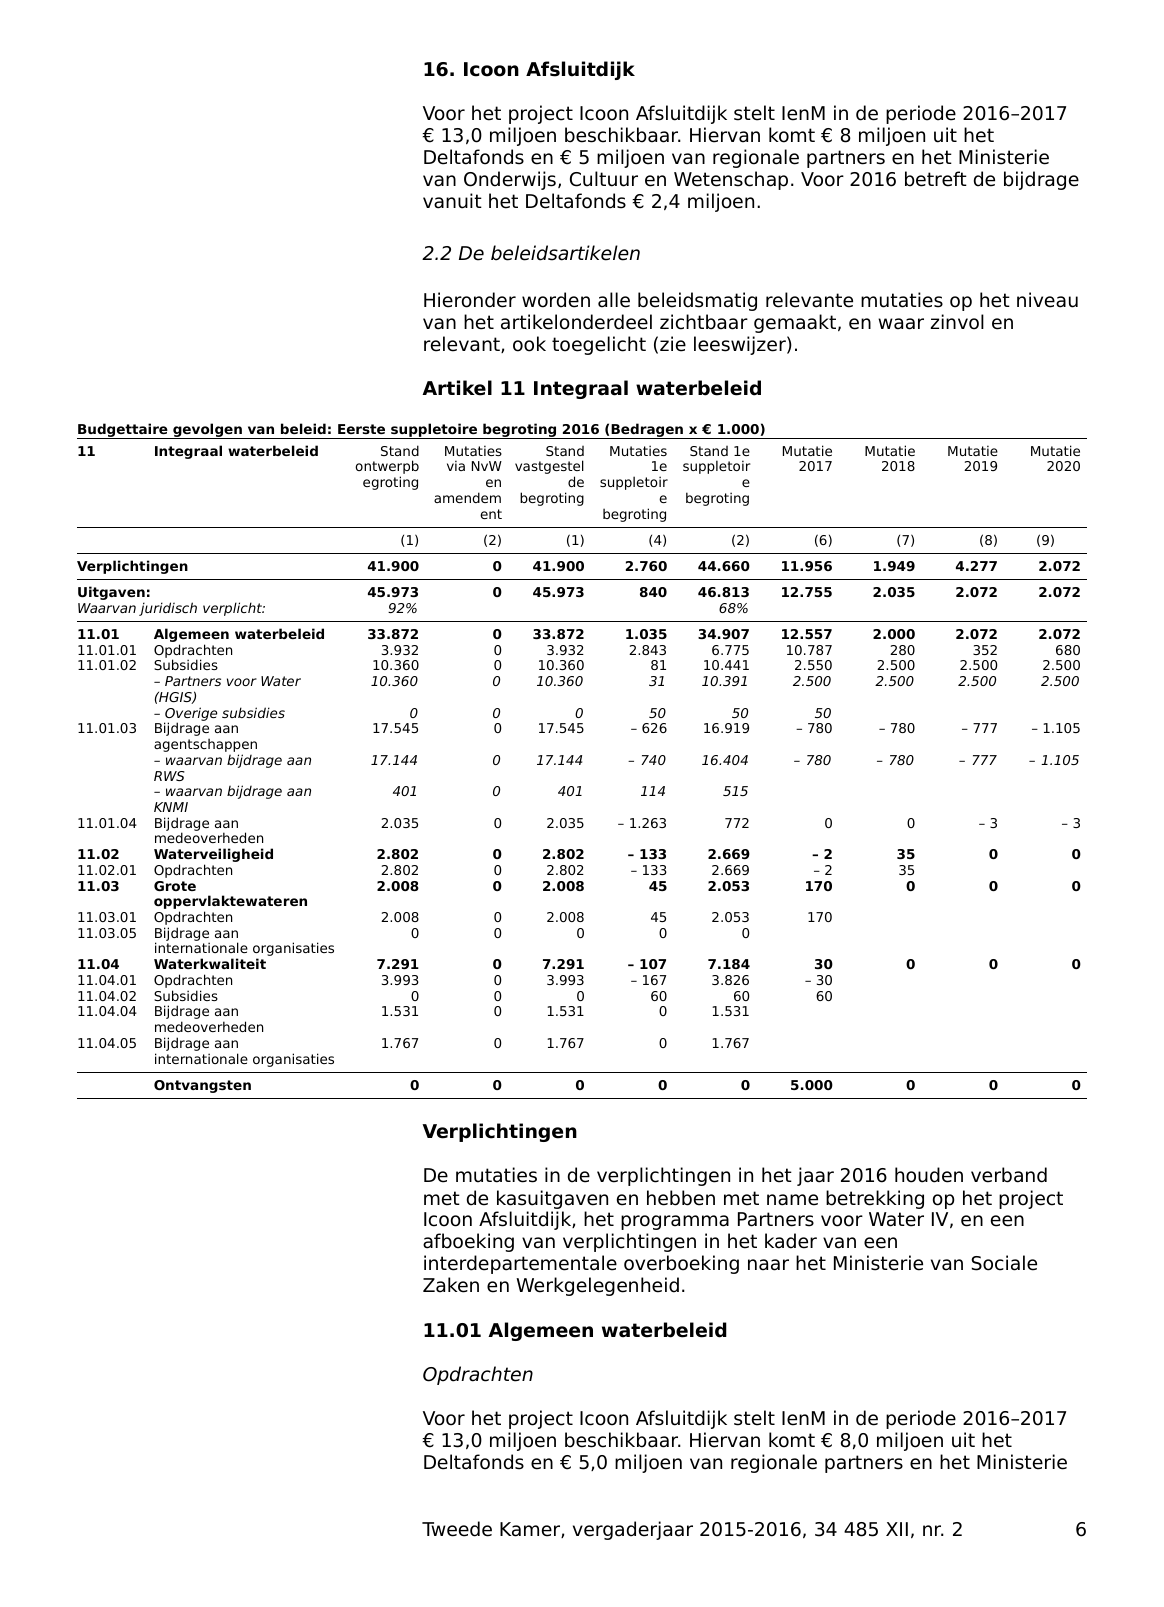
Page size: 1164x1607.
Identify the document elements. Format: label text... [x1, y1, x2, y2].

table_cell – 780 [839, 753, 921, 784]
table_cell – 780 [756, 721, 838, 753]
table_cell 0 [425, 580, 508, 601]
table_cell 0 [343, 1073, 425, 1098]
table_cell – 2 [756, 847, 838, 863]
table_cell 0 [425, 973, 508, 988]
table_cell 11.04.04 [77, 1004, 148, 1036]
table_cell 12.755 [756, 580, 838, 601]
table_cell 11.02.01 [77, 863, 148, 878]
table_cell – 107 [591, 957, 673, 973]
table_cell 45.973 [508, 580, 591, 601]
table_cell – 626 [591, 721, 673, 753]
table_cell – 1.105 [1004, 721, 1087, 753]
table_cell 60 [756, 989, 838, 1004]
table_cell 0 [839, 879, 921, 910]
table_cell 10.441 [673, 658, 756, 674]
table_cell 680 [1004, 643, 1087, 658]
table_cell 11.02 [77, 847, 148, 863]
table_cell [839, 705, 921, 721]
table_cell 50 [673, 705, 756, 721]
table_cell 0 [425, 879, 508, 910]
table_cell [1004, 601, 1087, 621]
table_cell 3.993 [343, 973, 425, 988]
table_cell 10.391 [673, 674, 756, 705]
table_cell [1004, 1036, 1087, 1072]
table_cell [921, 989, 1004, 1004]
table_cell 0 [425, 816, 508, 847]
table_cell Uitgaven: [77, 580, 342, 601]
table_cell 2.072 [1004, 622, 1087, 642]
subtitle 11.01 Algemeen waterbeleid [422, 1319, 1087, 1341]
table_cell 0 [921, 879, 1004, 910]
table_cell 2.500 [839, 658, 921, 674]
table_cell 0 [591, 1036, 673, 1072]
table_cell [921, 784, 1004, 816]
table_cell 2.802 [508, 863, 591, 878]
subtitle 16. Icoon Afsluitdijk [422, 59, 1087, 81]
table_cell 2.053 [673, 879, 756, 910]
table_cell 0 [508, 705, 591, 721]
table_cell – 133 [591, 847, 673, 863]
table_cell 10.360 [508, 658, 591, 674]
table_cell 2.500 [921, 658, 1004, 674]
table_cell – Overige subsidies [148, 705, 342, 721]
table_cell 11.956 [756, 554, 838, 579]
table_cell 17.545 [343, 721, 425, 753]
table_cell 11.04.02 [77, 989, 148, 1004]
table_cell 2.072 [1004, 554, 1087, 579]
text Voor het project Icoon Afsluitdijk stelt IenM in de periode 2016–2017 € 13,0 miljoen beschikbaar. Hiervan komt € 8,0 miljoen uit het Deltafonds en € 5,0 miljoen van regionale partners en het Ministerie [422, 1408, 1087, 1474]
table_cell 17.144 [343, 753, 425, 784]
table_cell [756, 1004, 838, 1036]
table_cell 352 [921, 643, 1004, 658]
table_cell 3.932 [343, 643, 425, 658]
table_cell 60 [591, 989, 673, 1004]
table_cell [1004, 705, 1087, 721]
table_cell – 777 [921, 753, 1004, 784]
table_cell Waterveiligheid [148, 847, 342, 863]
table_header Budgettaire gevolgen van beleid: Eerste suppletoire begroting 2016 (Bedragen x € 1.000) [77, 422, 1087, 438]
table_cell 11.04.05 [77, 1036, 148, 1072]
table_cell 35 [839, 847, 921, 863]
table_cell 2.760 [591, 554, 673, 579]
table_cell 0 [425, 1004, 508, 1036]
table_cell 16.919 [673, 721, 756, 753]
table_cell [148, 528, 342, 553]
table_cell 7.291 [508, 957, 591, 973]
table_cell 0 [425, 554, 508, 579]
table_cell (1) [343, 528, 425, 553]
table_cell 31 [591, 674, 673, 705]
table_cell [756, 1036, 838, 1072]
table_cell [839, 1036, 921, 1072]
table_cell [839, 601, 921, 621]
table_cell 0 [425, 1036, 508, 1072]
table_cell Stand 1e suppletoire begroting [673, 439, 756, 527]
table_cell Mutaties 1e suppletoire begroting [591, 439, 673, 527]
table_cell 0 [343, 989, 425, 1004]
table_cell 280 [839, 643, 921, 658]
table_cell 7.184 [673, 957, 756, 973]
subtitle 2.2 De beleidsartikelen [422, 243, 1087, 265]
table_cell 772 [673, 816, 756, 847]
table_cell Verplichtingen [77, 554, 342, 579]
table_cell 45.973 [343, 580, 425, 601]
table_cell 33.872 [343, 622, 425, 642]
table_cell 0 [591, 1073, 673, 1098]
table_cell – 1.105 [1004, 753, 1087, 784]
table_cell 0 [673, 926, 756, 957]
table_cell 0 [839, 957, 921, 973]
table_cell [756, 784, 838, 816]
table_cell Mutatie 2018 [839, 439, 921, 527]
table_cell [1004, 910, 1087, 926]
table_cell Grote oppervlaktewateren [148, 879, 342, 910]
table_cell 0 [425, 989, 508, 1004]
table_cell 3.993 [508, 973, 591, 988]
table_cell 0 [839, 1073, 921, 1098]
subtitle Verplichtingen [422, 1121, 1087, 1143]
table_cell 4.277 [921, 554, 1004, 579]
table_cell 2.802 [343, 847, 425, 863]
table_cell – waarvan bijdrage aan KNMI [148, 784, 342, 816]
table_cell 0 [1004, 847, 1087, 863]
table_cell – 3 [921, 816, 1004, 847]
table_cell 0 [508, 926, 591, 957]
table_cell 401 [343, 784, 425, 816]
table_cell Mutatie 2020 [1004, 439, 1087, 527]
table_cell 11.03.05 [77, 926, 148, 957]
table_cell Ontvangsten [148, 1073, 342, 1098]
table_cell Mutatie 2017 [756, 439, 838, 527]
table_cell 92% [343, 601, 425, 621]
table_cell Algemeen waterbeleid [148, 622, 342, 642]
table_cell 6.775 [673, 643, 756, 658]
table_cell [508, 601, 591, 621]
table_cell 44.660 [673, 554, 756, 579]
table_cell 2.000 [839, 622, 921, 642]
table_cell [839, 1004, 921, 1036]
table_cell 41.900 [508, 554, 591, 579]
table_cell 0 [425, 957, 508, 973]
table_cell [1004, 926, 1087, 957]
table_cell (9) [1004, 528, 1087, 553]
table_cell (4) [591, 528, 673, 553]
table_cell 41.900 [343, 554, 425, 579]
table_cell – 2 [756, 863, 838, 878]
table_cell 46.813 [673, 580, 756, 601]
table_cell Mutatie 2019 [921, 439, 1004, 527]
table_cell Opdrachten [148, 910, 342, 926]
table_cell 2.008 [508, 879, 591, 910]
table_cell 401 [508, 784, 591, 816]
table_cell 2.500 [756, 674, 838, 705]
table_cell 50 [756, 705, 838, 721]
table_cell [77, 784, 148, 816]
table_cell Bijdrage aan medeoverheden [148, 1004, 342, 1036]
table_cell 2.008 [508, 910, 591, 926]
table_cell [1004, 1004, 1087, 1036]
table_cell 0 [425, 926, 508, 957]
table_cell [839, 784, 921, 816]
table_cell (8) [921, 528, 1004, 553]
table_cell 2.035 [508, 816, 591, 847]
table_cell 0 [591, 1004, 673, 1036]
table_cell 12.557 [756, 622, 838, 642]
table_cell [921, 705, 1004, 721]
table_cell [921, 863, 1004, 878]
table_cell 5.000 [756, 1073, 838, 1098]
table_cell Opdrachten [148, 863, 342, 878]
table_cell Waterkwaliteit [148, 957, 342, 973]
table_cell [921, 910, 1004, 926]
table_cell 0 [425, 705, 508, 721]
table_cell 2.035 [343, 816, 425, 847]
table_cell 0 [425, 658, 508, 674]
table_cell (7) [839, 528, 921, 553]
table_cell 17.144 [508, 753, 591, 784]
table_cell 2.669 [673, 863, 756, 878]
table_cell 0 [1004, 1073, 1087, 1098]
table_cell 11.01 [77, 622, 148, 642]
table_cell Subsidies [148, 658, 342, 674]
table_cell 11.01.01 [77, 643, 148, 658]
table_cell 11.01.03 [77, 721, 148, 753]
subtitle Artikel 11 Integraal waterbeleid [422, 378, 1087, 400]
table_cell 0 [673, 1073, 756, 1098]
table_cell 1.767 [343, 1036, 425, 1072]
table_cell 2.072 [1004, 580, 1087, 601]
table_cell – 167 [591, 973, 673, 988]
table_cell – 780 [756, 753, 838, 784]
table_cell [1004, 989, 1087, 1004]
table_cell 0 [425, 863, 508, 878]
table_cell 10.787 [756, 643, 838, 658]
table_cell 0 [425, 721, 508, 753]
table_cell 2.500 [1004, 658, 1087, 674]
table_cell 33.872 [508, 622, 591, 642]
table_cell 2.053 [673, 910, 756, 926]
table_cell 1.035 [591, 622, 673, 642]
table_cell 10.360 [343, 658, 425, 674]
table_cell 0 [343, 926, 425, 957]
text Voor het project Icoon Afsluitdijk stelt IenM in de periode 2016–2017 € 13,0 miljoen beschikbaar. Hiervan komt € 8 miljoen uit het Deltafonds en € 5 miljoen van regionale partners en het Ministerie van Onderwijs, Cultuur en Wetenschap. Voor 2016 betreft de bijdrage vanuit het Deltafonds € 2,4 miljoen. [422, 103, 1087, 213]
table_cell 11 [77, 439, 148, 527]
table_cell 50 [591, 705, 673, 721]
table_cell Bijdrage aan medeoverheden [148, 816, 342, 847]
table_cell [77, 753, 148, 784]
table_cell (6) [756, 528, 838, 553]
subtitle Opdrachten [422, 1364, 1087, 1386]
table_cell [921, 973, 1004, 988]
table_cell – Partners voor Water (HGIS) [148, 674, 342, 705]
table_cell – 3 [1004, 816, 1087, 847]
table_cell Stand ontwerpbegroting [343, 439, 425, 527]
table_cell 16.404 [673, 753, 756, 784]
table_cell (2) [425, 528, 508, 553]
table_cell 11.04 [77, 957, 148, 973]
table_cell Mutaties via NvW en amendement [425, 439, 508, 527]
table_cell 0 [921, 847, 1004, 863]
table_cell 3.826 [673, 973, 756, 988]
table_cell 11.03.01 [77, 910, 148, 926]
table_cell 35 [839, 863, 921, 878]
table_cell 2.802 [343, 863, 425, 878]
table_cell 2.035 [839, 580, 921, 601]
table_cell (1) [508, 528, 591, 553]
table_cell [77, 705, 148, 721]
table_cell (2) [673, 528, 756, 553]
table_cell 0 [425, 847, 508, 863]
table_cell [839, 989, 921, 1004]
table_cell 3.932 [508, 643, 591, 658]
table_cell 0 [425, 1073, 508, 1098]
table_cell 11.03 [77, 879, 148, 910]
table_cell 0 [425, 622, 508, 642]
table_cell – 780 [839, 721, 921, 753]
table_cell 170 [756, 879, 838, 910]
table_cell 11.04.01 [77, 973, 148, 988]
table_cell 17.545 [508, 721, 591, 753]
table_cell 2.500 [1004, 674, 1087, 705]
table_cell [591, 601, 673, 621]
table_cell Waarvan juridisch verplicht: [77, 601, 342, 621]
table_cell 1.531 [673, 1004, 756, 1036]
table_cell 30 [756, 957, 838, 973]
table_cell Stand vastgestelde begroting [508, 439, 591, 527]
table_cell 2.802 [508, 847, 591, 863]
table_cell 0 [425, 674, 508, 705]
table_cell – 777 [921, 721, 1004, 753]
table_cell 1.531 [343, 1004, 425, 1036]
table_cell [425, 601, 508, 621]
table_cell 81 [591, 658, 673, 674]
text De mutaties in de verplichtingen in het jaar 2016 houden verband met de kasuitgaven en hebben met name betrekking op het project Icoon Afsluitdijk, het programma Partners voor Water IV, en een afboeking van verplichtingen in het kader van een interdepartementale overboeking naar het Ministerie van Sociale Zaken en Werkgelegenheid. [422, 1165, 1087, 1297]
table_cell [756, 601, 838, 621]
table_cell 2.669 [673, 847, 756, 863]
table_cell 0 [1004, 957, 1087, 973]
table_cell 114 [591, 784, 673, 816]
table_cell 0 [839, 816, 921, 847]
table_cell 1.767 [673, 1036, 756, 1072]
table_cell Opdrachten [148, 643, 342, 658]
table_cell 0 [425, 910, 508, 926]
table_cell – 1.263 [591, 816, 673, 847]
table_cell 515 [673, 784, 756, 816]
table_cell 0 [1004, 879, 1087, 910]
table_cell 2.500 [839, 674, 921, 705]
table_cell 1.949 [839, 554, 921, 579]
table_cell [839, 926, 921, 957]
table_cell [839, 910, 921, 926]
table_cell [921, 1036, 1004, 1072]
table_cell 0 [921, 957, 1004, 973]
table_cell 11.01.02 [77, 658, 148, 674]
table_cell [1004, 973, 1087, 988]
table_cell [1004, 863, 1087, 878]
table_cell 10.360 [508, 674, 591, 705]
table_cell 34.907 [673, 622, 756, 642]
table_cell 840 [591, 580, 673, 601]
table_cell 68% [673, 601, 756, 621]
table_cell 0 [425, 643, 508, 658]
table_cell 1.767 [508, 1036, 591, 1072]
table_cell 11.01.04 [77, 816, 148, 847]
table_cell [839, 973, 921, 988]
table_cell [1004, 784, 1087, 816]
table_cell 45 [591, 910, 673, 926]
table_cell 0 [425, 784, 508, 816]
table_cell 2.550 [756, 658, 838, 674]
table_cell [921, 1004, 1004, 1036]
table_cell – waarvan bijdrage aan RWS [148, 753, 342, 784]
text Hieronder worden alle beleidsmatig relevante mutaties op het niveau van het artikelonderdeel zichtbaar gemaakt, en waar zinvol en relevant, ook toegelicht (zie leeswijzer). [422, 290, 1087, 356]
table_cell 2.843 [591, 643, 673, 658]
table_cell 2.008 [343, 879, 425, 910]
table_cell 2.008 [343, 910, 425, 926]
table_cell 0 [425, 753, 508, 784]
table_cell 10.360 [343, 674, 425, 705]
table_cell [77, 528, 148, 553]
table_cell 0 [591, 926, 673, 957]
table_cell 0 [756, 816, 838, 847]
table_cell Integraal waterbeleid [148, 439, 342, 527]
table_cell 0 [343, 705, 425, 721]
table_cell Opdrachten [148, 973, 342, 988]
table_cell 2.072 [921, 580, 1004, 601]
table_cell [756, 926, 838, 957]
table_cell [921, 926, 1004, 957]
table_cell 0 [921, 1073, 1004, 1098]
table_cell – 30 [756, 973, 838, 988]
table_cell 45 [591, 879, 673, 910]
table_cell [77, 674, 148, 705]
table_cell 0 [508, 1073, 591, 1098]
table_cell 2.072 [921, 622, 1004, 642]
table_cell Bijdrage aan agentschappen [148, 721, 342, 753]
table_cell 0 [508, 989, 591, 1004]
table_cell 2.500 [921, 674, 1004, 705]
table_cell 60 [673, 989, 756, 1004]
table_cell [921, 601, 1004, 621]
table_cell [77, 1073, 148, 1098]
table_cell Bijdrage aan internationale organisaties [148, 1036, 342, 1072]
table_cell Subsidies [148, 989, 342, 1004]
table_cell 1.531 [508, 1004, 591, 1036]
table_cell 170 [756, 910, 838, 926]
table_cell – 133 [591, 863, 673, 878]
table_cell 7.291 [343, 957, 425, 973]
table_cell – 740 [591, 753, 673, 784]
table_cell Bijdrage aan internationale organisaties [148, 926, 342, 957]
